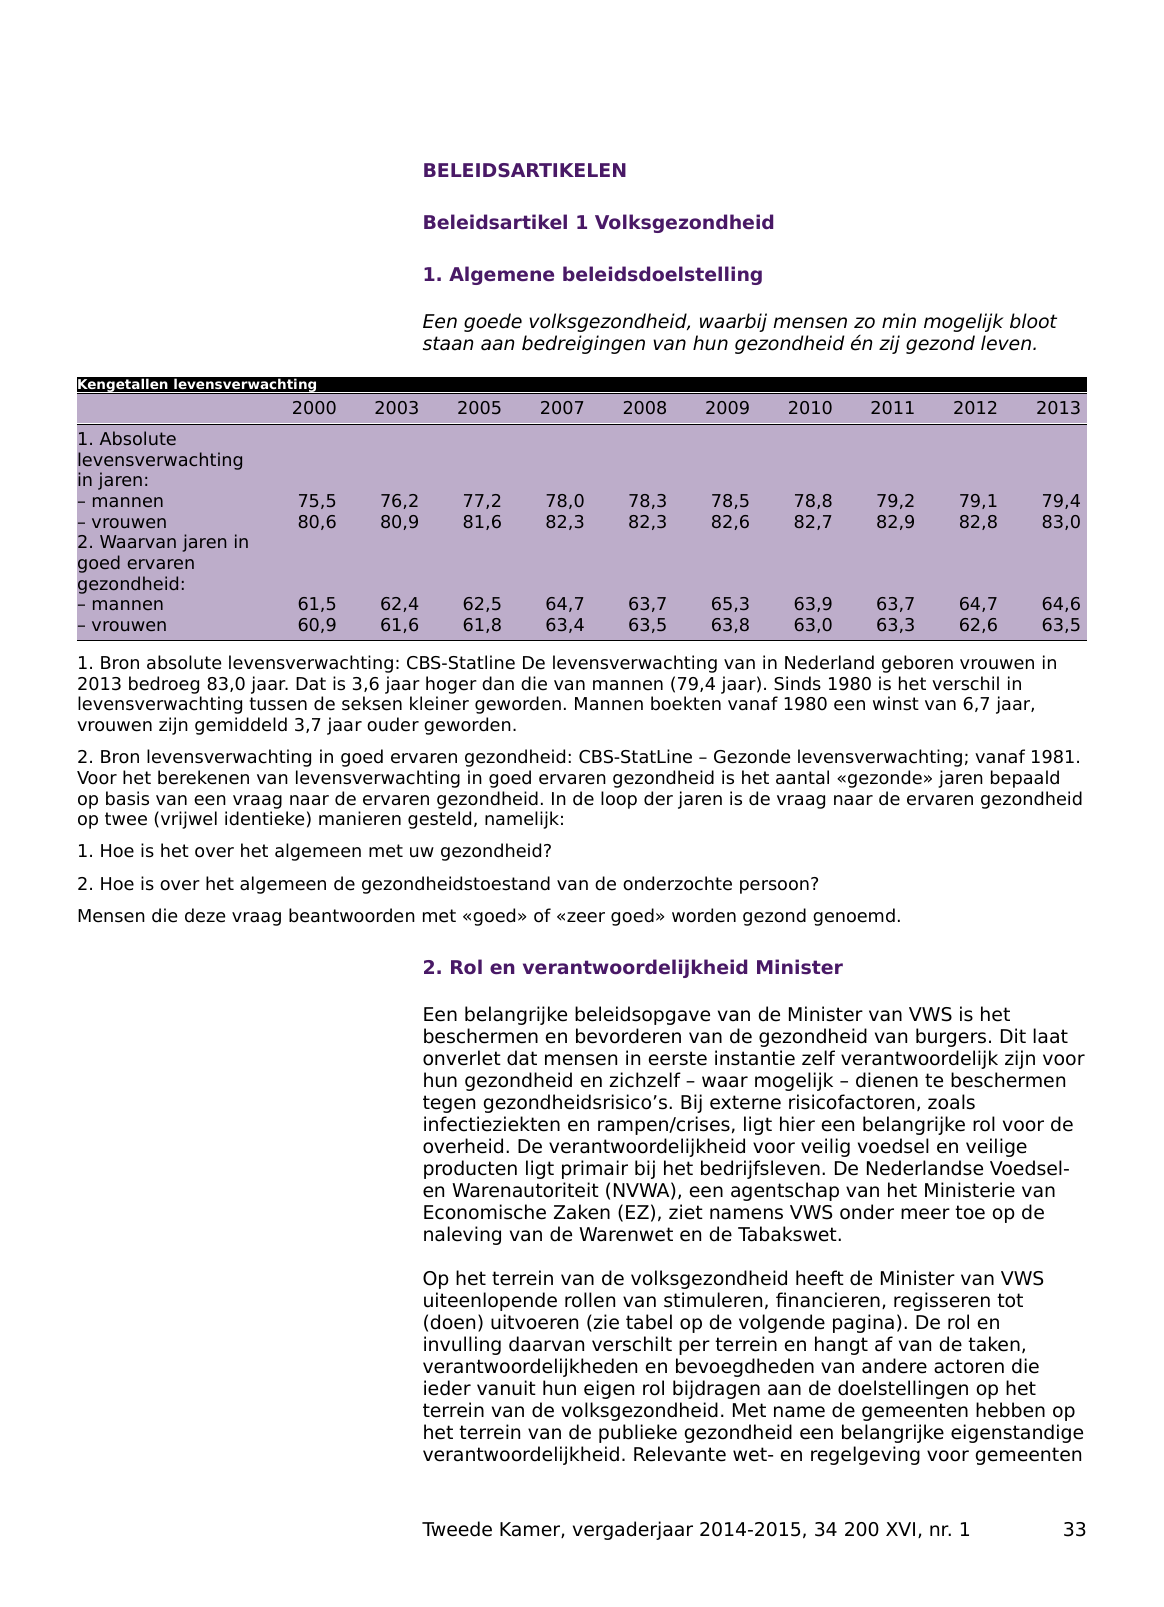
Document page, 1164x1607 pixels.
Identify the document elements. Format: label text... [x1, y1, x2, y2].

table_cell 63,5 [591, 615, 673, 640]
table_cell 2013 [1004, 394, 1087, 423]
table_cell [77, 394, 260, 423]
subtitle 2. Rol en verantwoordelijkheid Minister [422, 957, 1087, 979]
table_cell 2. Waarvan jaren in goed ervaren gezondheid: [77, 532, 260, 594]
table_cell 78,5 [673, 491, 756, 512]
table_cell 62,6 [921, 615, 1004, 640]
table_cell [343, 425, 425, 491]
table_cell 83,0 [1004, 512, 1087, 532]
table_cell 78,8 [756, 491, 838, 512]
table_cell 63,8 [673, 615, 756, 640]
table_cell – vrouwen [77, 512, 260, 532]
table_cell – mannen [77, 491, 260, 512]
table_cell [839, 425, 921, 491]
table_cell 63,9 [756, 594, 838, 615]
table_cell – mannen [77, 594, 260, 615]
table_cell 64,7 [508, 594, 591, 615]
table_cell [591, 532, 673, 594]
table_cell 75,5 [260, 491, 342, 512]
subtitle 1. Algemene beleidsdoelstelling [422, 264, 1087, 286]
table_cell 82,7 [756, 512, 838, 532]
table_cell 64,6 [1004, 594, 1087, 615]
table_cell 62,4 [343, 594, 425, 615]
table_cell 82,8 [921, 512, 1004, 532]
subtitle Beleidsartikel 1 Volksgezondheid [422, 212, 1087, 234]
table_cell [343, 532, 425, 594]
table_cell 82,9 [839, 512, 921, 532]
table_cell 2005 [425, 394, 508, 423]
table_cell [425, 532, 508, 594]
table_cell [1004, 532, 1087, 594]
table_cell [756, 532, 838, 594]
table_cell 2007 [508, 394, 591, 423]
table_cell 2010 [756, 394, 838, 423]
table_cell 63,4 [508, 615, 591, 640]
table_cell 63,0 [756, 615, 838, 640]
table_cell 2003 [343, 394, 425, 423]
table_cell [508, 532, 591, 594]
table_cell 2000 [260, 394, 342, 423]
text Op het terrein van de volksgezondheid heeft de Minister van VWS uiteenlopende rollen van stimuleren, financieren, regisseren tot (doen) uitvoeren (zie tabel op de volgende pagina). De rol en invulling daarvan verschilt per terrein en hangt af van de taken, verantwoordelijkheden en bevoegdheden van andere actoren die ieder vanuit hun eigen rol bijdragen aan de doelstellingen op het terrein van de volksgezondheid. Met name de gemeenten hebben op het terrein van de publieke gezondheid een belangrijke eigenstandige verantwoordelijkheid. Relevante wet- en regelgeving voor gemeenten [422, 1268, 1087, 1466]
table_cell 61,5 [260, 594, 342, 615]
table_cell 2008 [591, 394, 673, 423]
table_cell 81,6 [425, 512, 508, 532]
table_cell 62,5 [425, 594, 508, 615]
table_cell [921, 425, 1004, 491]
text Een belangrijke beleidsopgave van de Minister van VWS is het beschermen en bevorderen van de gezondheid van burgers. Dit laat onverlet dat mensen in eerste instantie zelf verantwoordelijk zijn voor hun gezondheid en zichzelf – waar mogelijk – dienen te beschermen tegen gezondheidsrisico’s. Bij externe risicofactoren, zoals infectieziekten en rampen/crises, ligt hier een belangrijke rol voor de overheid. De verantwoordelijkheid voor veilig voedsel en veilige producten ligt primair bij het bedrijfsleven. De Nederlandse Voedsel- en Warenautoriteit (NVWA), een agentschap van het Ministerie van Economische Zaken (EZ), ziet namens VWS onder meer toe op de naleving van de Warenwet en de Tabakswet. [422, 1004, 1087, 1246]
table_cell 79,1 [921, 491, 1004, 512]
table_cell [425, 425, 508, 491]
table_cell [921, 532, 1004, 594]
table_cell [673, 532, 756, 594]
table_cell 61,6 [343, 615, 425, 640]
table_cell 77,2 [425, 491, 508, 512]
table_cell 1. Absolute levensverwachting in jaren: [77, 425, 260, 491]
table_cell 80,9 [343, 512, 425, 532]
table_cell 2012 [921, 394, 1004, 423]
table_cell [673, 425, 756, 491]
table_cell – vrouwen [77, 615, 260, 640]
table_cell [591, 425, 673, 491]
table_cell 76,2 [343, 491, 425, 512]
table_header Kengetallen levensverwachting [77, 377, 1087, 392]
table_cell [260, 532, 342, 594]
text Een goede volksgezondheid, waarbij mensen zo min mogelijk bloot staan aan bedreigingen van hun gezondheid én zij gezond leven. [422, 311, 1087, 355]
table_cell 63,7 [591, 594, 673, 615]
table_cell 1. Bron absolute levensverwachting: CBS-Statline De levensverwachting van in Nederland geboren vrouwen in 2013 bedroeg 83,0 jaar. Dat is 3,6 jaar hoger dan die van mannen (79,4 jaar). Sinds 1980 is het verschil in levensverwachting tussen de seksen kleiner geworden. Mannen boekten vanaf 1980 een winst van 6,7 jaar, vrouwen zijn gemiddeld 3,7 jaar ouder geworden. 2. Bron levensverwachting in goed ervaren gezondheid: CBS-StatLine – Gezonde levensverwachting; vanaf 1981. Voor het berekenen van levensverwachting in goed ervaren gezondheid is het aantal «gezonde» jaren bepaald op basis van een vraag naar de ervaren gezondheid. In de loop der jaren is de vraag naar de ervaren gezondheid op twee (vrijwel identieke) manieren gesteld, namelijk: 1. Hoe is het over het algemeen met uw gezondheid? 2. Hoe is over het algemeen de gezondheidstoestand van de onderzochte persoon? Mensen die deze vraag beantwoorden met «goed» of «zeer goed» worden gezond genoemd. [77, 641, 1087, 927]
subtitle BELEIDSARTIKELEN [422, 160, 1087, 182]
table_cell 78,3 [591, 491, 673, 512]
table_cell 82,6 [673, 512, 756, 532]
table_cell 79,4 [1004, 491, 1087, 512]
table_cell 63,5 [1004, 615, 1087, 640]
table_cell 2009 [673, 394, 756, 423]
table_cell 65,3 [673, 594, 756, 615]
table_cell 61,8 [425, 615, 508, 640]
table_cell 80,6 [260, 512, 342, 532]
table_cell 2011 [839, 394, 921, 423]
table_cell 63,3 [839, 615, 921, 640]
table_cell [756, 425, 838, 491]
table_cell 63,7 [839, 594, 921, 615]
table_cell [839, 532, 921, 594]
table_cell [508, 425, 591, 491]
table_cell 82,3 [591, 512, 673, 532]
table_cell 82,3 [508, 512, 591, 532]
table_cell 78,0 [508, 491, 591, 512]
table_cell [1004, 425, 1087, 491]
table_cell 79,2 [839, 491, 921, 512]
table_cell [260, 425, 342, 491]
table_cell 64,7 [921, 594, 1004, 615]
table_cell 60,9 [260, 615, 342, 640]
